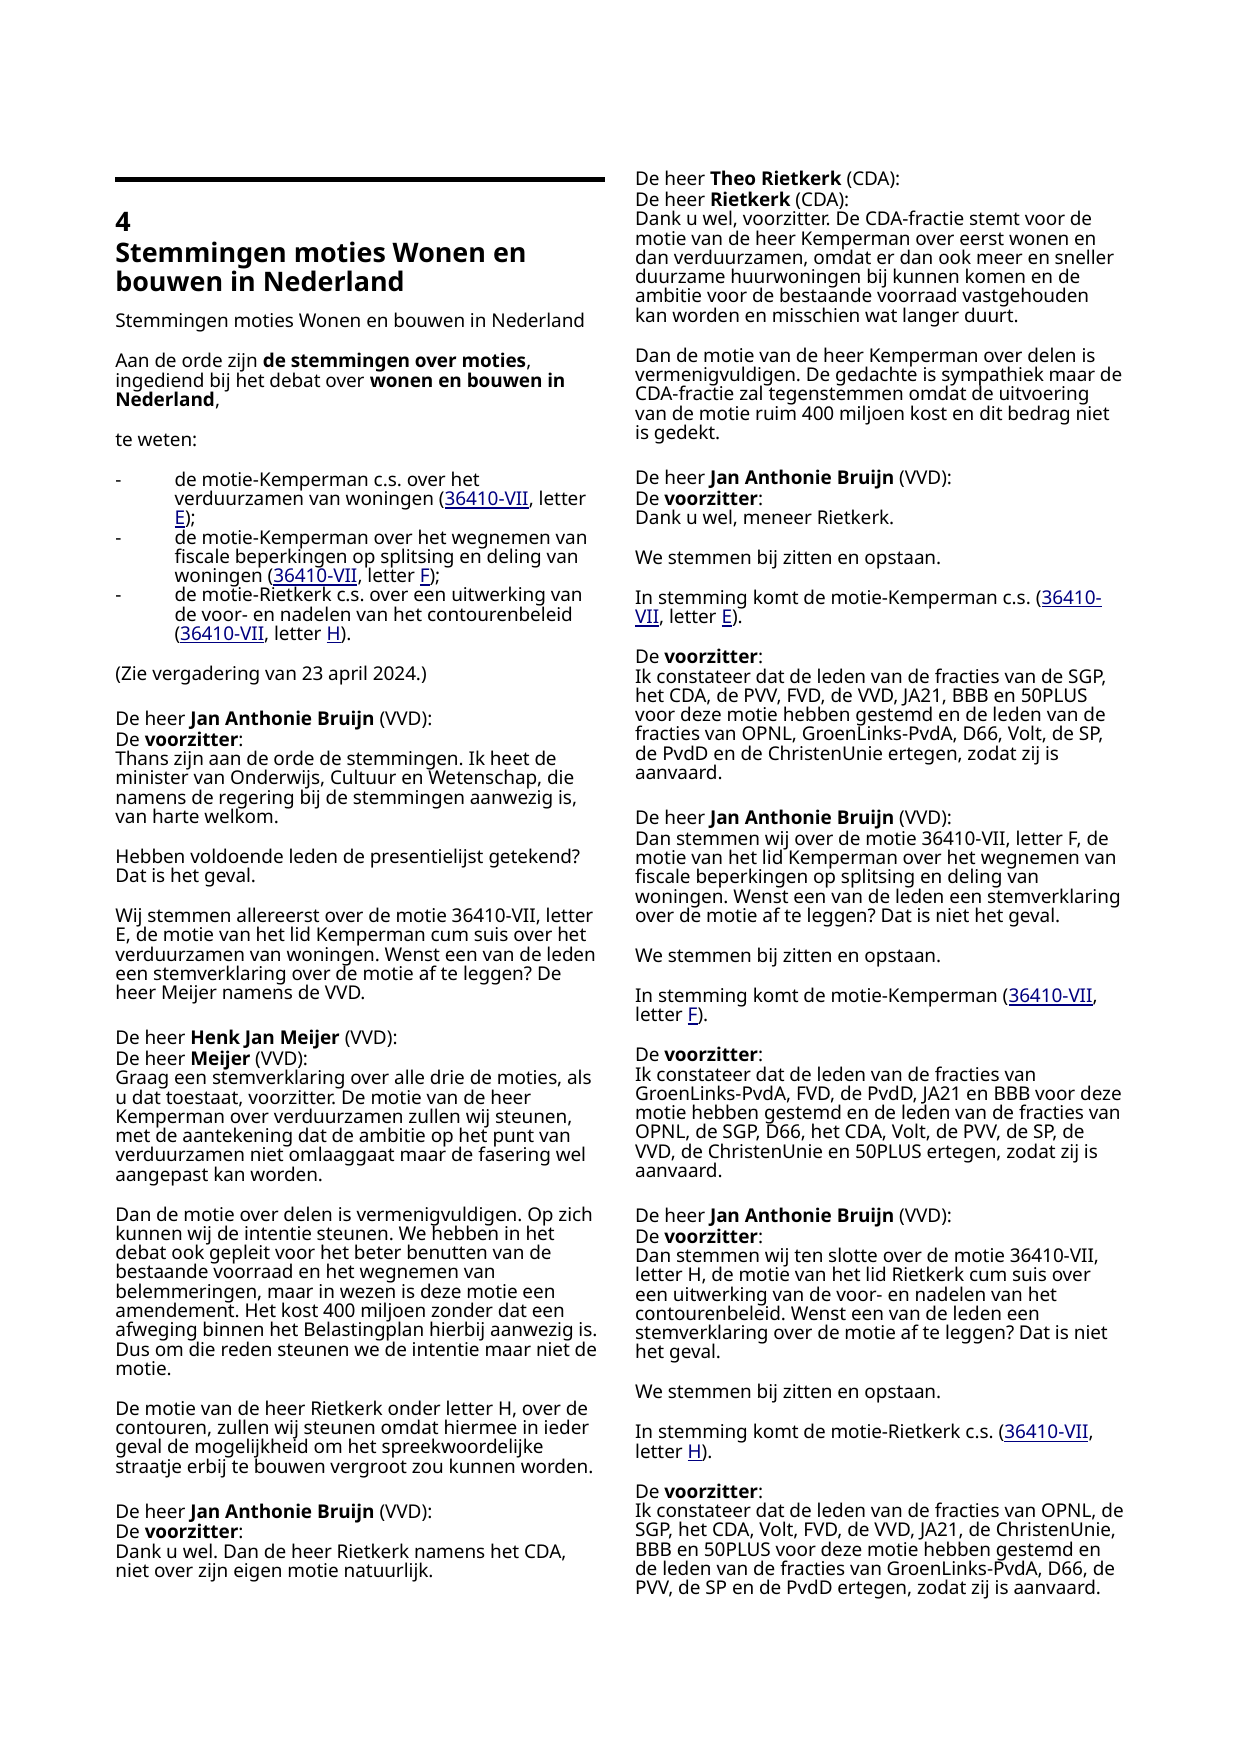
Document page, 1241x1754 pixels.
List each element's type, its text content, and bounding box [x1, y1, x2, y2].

text De voorzitter: [635, 1046, 1125, 1066]
text te weten: [115, 431, 605, 450]
text De voorzitter: [635, 1228, 1125, 1247]
text Hebben voldoende leden de presentielijst getekend? Dat is het geval. [115, 848, 605, 886]
text De voorzitter: [635, 489, 1125, 509]
text De heer Meijer (VVD): [115, 1050, 605, 1069]
text De heer Jan Anthonie Bruijn (VVD): [635, 1202, 1125, 1228]
text Dan stemmen wij over de motie 36410-VII, letter F, de motie van het lid Kemperman over het wegnemen van fiscale beperkingen op splitsing en deling van woningen. Wenst een van de leden een stemverklaring over de motie af te leggen? Dat is niet het geval. [635, 830, 1125, 926]
text Dan de motie over delen is vermenigvuldigen. Op zich kunnen wij de intentie steunen. We hebben in het debat ook gepleit voor het beter benutten van de bestaande voorraad en het wegnemen van belemmeringen, maar in wezen is deze motie een amendement. Het kost 400 miljoen zonder dat een afweging binnen het Belastingplan hierbij aanwezig is. Dus om die reden steunen we de intentie maar niet de motie. [115, 1206, 605, 1379]
text (Zie vergadering van 23 april 2024.) [115, 665, 605, 684]
text In stemming komt de motie-Kemperman (36410-VII, letter F). [635, 987, 1125, 1026]
text De voorzitter: [635, 1483, 1125, 1502]
text In stemming komt de motie-Kemperman c.s. (36410-VII, letter E). [635, 589, 1125, 627]
text De heer Rietkerk (CDA): [635, 191, 1125, 210]
list de motie-Kemperman over het wegnemen van fiscale beperkingen op splitsing en deling van woningen (36410-VII, letter F); [115, 529, 605, 586]
text Dank u wel, meneer Rietkerk. [635, 509, 1125, 528]
text De voorzitter: [635, 648, 1125, 668]
text Aan de orde zijn de stemmingen over moties, ingediend bij het debat over wonen en bouwen in Nederland, [115, 352, 605, 410]
text De voorzitter: [115, 731, 605, 750]
text Dank u wel, voorzitter. De CDA-fractie stemt voor de motie van de heer Kemperman over eerst wonen en dan verduurzamen, omdat er dan ook meer en sneller duurzame huurwoningen bij kunnen komen en de ambitie voor de bestaande voorraad vastgehouden kan worden en misschien wat langer duurt. [635, 210, 1125, 326]
text De motie van de heer Rietkerk onder letter H, over de contouren, zullen wij steunen omdat hiermee in ieder geval de mogelijkheid om het spreekwoordelijke straatje erbij te bouwen vergroot zou kunnen worden. [115, 1400, 605, 1477]
text De heer Jan Anthonie Bruijn (VVD): [635, 804, 1125, 830]
text Dan stemmen wij ten slotte over de motie 36410-VII, letter H, de motie van het lid Rietkerk cum suis over een uitwerking van de voor- en nadelen van het contourenbeleid. Wenst een van de leden een stemverklaring over de motie af te leggen? Dat is niet het geval. [635, 1247, 1125, 1363]
text Ik constateer dat de leden van de fracties van de SGP, het CDA, de PVV, FVD, de VVD, JA21, BBB en 50PLUS voor deze motie hebben gestemd en de leden van de fracties van OPNL, GroenLinks-PvdA, D66, Volt, de SP, de PvdD en de ChristenUnie ertegen, zodat zij is aanvaard. [635, 668, 1125, 783]
list de motie-Rietkerk c.s. over een uitwerking van de voor- en nadelen van het contourenbeleid (36410-VII, letter H). [115, 586, 605, 644]
text 4 [115, 203, 605, 239]
text Ik constateer dat de leden van de fracties van GroenLinks-PvdA, FVD, de PvdD, JA21 en BBB voor deze motie hebben gestemd en de leden van de fracties van OPNL, de SGP, D66, het CDA, Volt, de PVV, de SP, de VVD, de ChristenUnie en 50PLUS ertegen, zodat zij is aanvaard. [635, 1066, 1125, 1181]
text We stemmen bij zitten en opstaan. [635, 549, 1125, 568]
text In stemming komt de motie-Rietkerk c.s. (36410-VII, letter H). [635, 1423, 1125, 1462]
text De heer Jan Anthonie Bruijn (VVD): [115, 705, 605, 731]
text Thans zijn aan de orde de stemmingen. Ik heet de minister van Onderwijs, Cultuur en Wetenschap, die namens de regering bij de stemmingen aanwezig is, van harte welkom. [115, 750, 605, 827]
text We stemmen bij zitten en opstaan. [635, 1383, 1125, 1403]
text De heer Jan Anthonie Bruijn (VVD): [115, 1498, 605, 1523]
text Ik constateer dat de leden van de fracties van OPNL, de SGP, het CDA, Volt, FVD, de VVD, JA21, de ChristenUnie, BBB en 50PLUS voor deze motie hebben gestemd en de leden van de fracties van GroenLinks-PvdA, D66, de PVV, de SP en de PvdD ertegen, zodat zij is aanvaard. [635, 1502, 1125, 1598]
text Stemmingen moties Wonen en bouwen in Nederland [115, 312, 605, 332]
text Dan de motie van de heer Kemperman over delen is vermenigvuldigen. De gedachte is sympathiek maar de CDA-fractie zal tegenstemmen omdat de uitvoering van de motie ruim 400 miljoen kost en dit bedrag niet is gedekt. [635, 347, 1125, 443]
text De heer Theo Rietkerk (CDA): [635, 165, 1125, 191]
list de motie-Kemperman c.s. over het verduurzamen van woningen (36410-VII, letter E); [115, 471, 605, 529]
text We stemmen bij zitten en opstaan. [635, 947, 1125, 966]
text De heer Henk Jan Meijer (VVD): [115, 1024, 605, 1050]
text Graag een stemverklaring over alle drie de moties, als u dat toestaat, voorzitter. De motie van de heer Kemperman over verduurzamen zullen wij steunen, met de aantekening dat de ambitie op het punt van verduurzamen niet omlaaggaat maar de fasering wel aangepast kan worden. [115, 1069, 605, 1185]
text De heer Jan Anthonie Bruijn (VVD): [635, 464, 1125, 489]
text Stemmingen moties Wonen en bouwen in Nederland [115, 239, 605, 312]
text Wij stemmen allereerst over de motie 36410-VII, letter E, de motie van het lid Kemperman cum suis over het verduurzamen van woningen. Wenst een van de leden een stemverklaring over de motie af te leggen? De heer Meijer namens de VVD. [115, 907, 605, 1003]
text De voorzitter: [115, 1523, 605, 1543]
text Dank u wel. Dan de heer Rietkerk namens het CDA, niet over zijn eigen motie natuurlijk. [115, 1543, 605, 1581]
